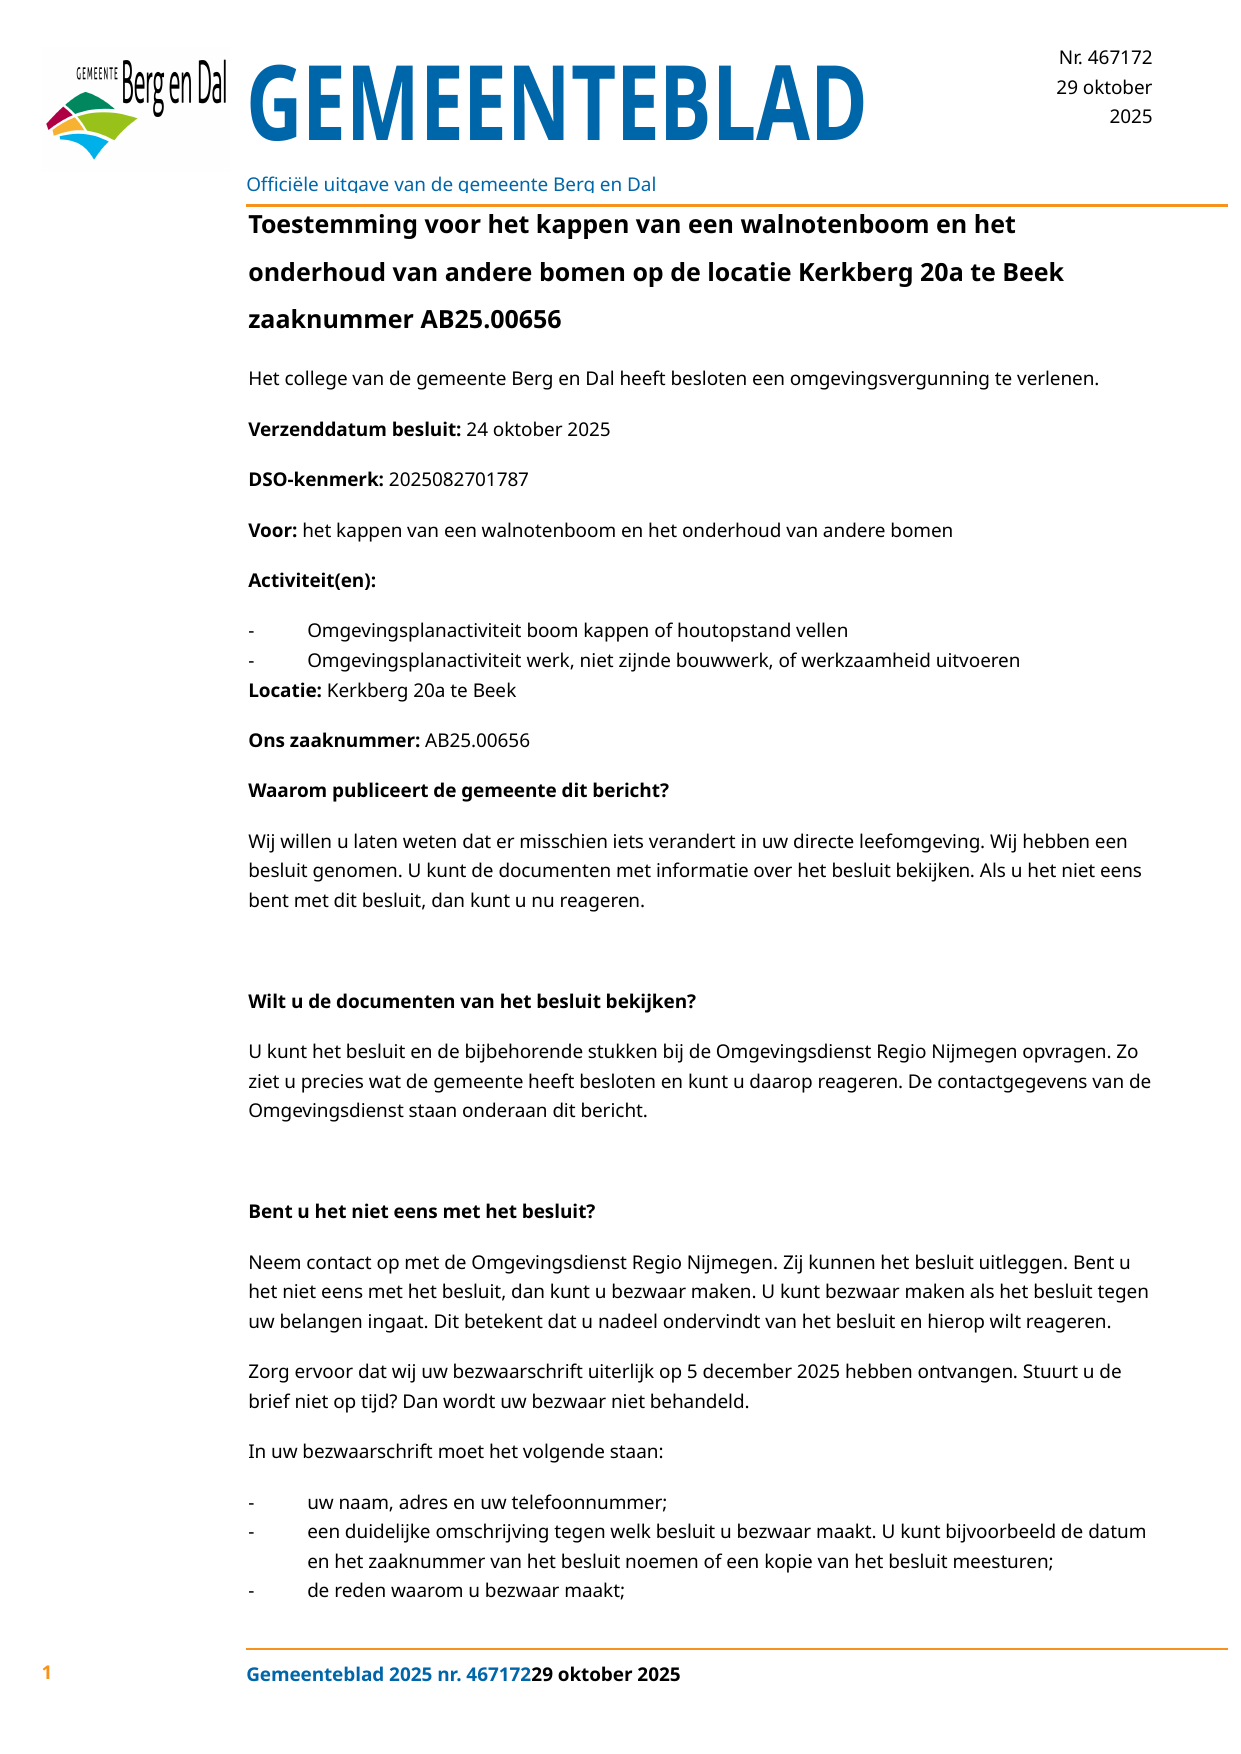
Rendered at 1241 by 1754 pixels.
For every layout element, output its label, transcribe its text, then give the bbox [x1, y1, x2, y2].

text Activiteit(en): [248, 567, 1152, 593]
list de reden waarom u bezwaar maakt; [248, 1578, 1152, 1603]
text Locatie: Kerkberg 20a te Beek [248, 677, 1152, 702]
text Wilt u de documenten van het besluit bekijken? [248, 988, 1152, 1014]
text Het college van de gemeente Berg en Dal heeft besloten een omgevingsvergunning te verlenen. [248, 366, 1152, 391]
list een duidelijke omschrijving tegen welk besluit u bezwaar maakt. U kunt bijvoorbeeld de datum en het zaaknummer van het besluit noemen of een kopie van het besluit meesturen; [248, 1518, 1152, 1574]
text In uw bezwaarschrift moet het volgende staan: [248, 1438, 1152, 1464]
text Zorg ervoor dat wij uw bezwaarschrift uiterlijk op 5 december 2025 hebben ontvangen. Stuurt u de brief niet op tijd? Dan wordt uw bezwaar niet behandeld. [248, 1358, 1152, 1414]
text Toestemming voor het kappen van een walnotenboom en het onderhoud van andere bomen op de locatie Kerkberg 20a te Beek zaaknummer AB25.00656 [248, 207, 1152, 336]
text Ons zaaknummer: AB25.00656 [248, 727, 1152, 753]
list uw naam, adres en uw telefoonnummer; [248, 1489, 1152, 1514]
text Bent u het niet eens met het besluit? [248, 1198, 1152, 1224]
text U kunt het besluit en de bijbehorende stukken bij de Omgevingsdienst Regio Nijmegen opvragen. Zo ziet u precies wat de gemeente heeft besloten en kunt u daarop reageren. De contactgegevens van de Omgevingsdienst staan onderaan dit bericht. [248, 1038, 1152, 1123]
text DSO-kenmerk: 2025082701787 [248, 466, 1152, 492]
list Omgevingsplanactiviteit werk, niet zijnde bouwwerk, of werkzaamheid uitvoeren [248, 647, 1152, 673]
text Wij willen u laten weten dat er misschien iets verandert in uw directe leefomgeving. Wij hebben een besluit genomen. U kunt de documenten met informatie over het besluit bekijken. Als u het niet eens bent met dit besluit, dan kunt u nu reageren. [248, 828, 1152, 913]
text Neem contact op met de Omgevingsdienst Regio Nijmegen. Zij kunnen het besluit uitleggen. Bent u het niet eens met het besluit, dan kunt u bezwaar maken. U kunt bezwaar maken als het besluit tegen uw belangen ingaat. Dit betekent dat u nadeel ondervindt van het besluit en hierop wilt reageren. [248, 1249, 1152, 1334]
text Voor: het kappen van een walnotenboom en het onderhoud van andere bomen [248, 517, 1152, 542]
picture [41, 47, 231, 172]
text Verzenddatum besluit: 24 oktober 2025 [248, 416, 1152, 442]
list Omgevingsplanactiviteit boom kappen of houtopstand vellen [248, 618, 1152, 643]
text Waarom publiceert de gemeente dit bericht? [248, 778, 1152, 803]
